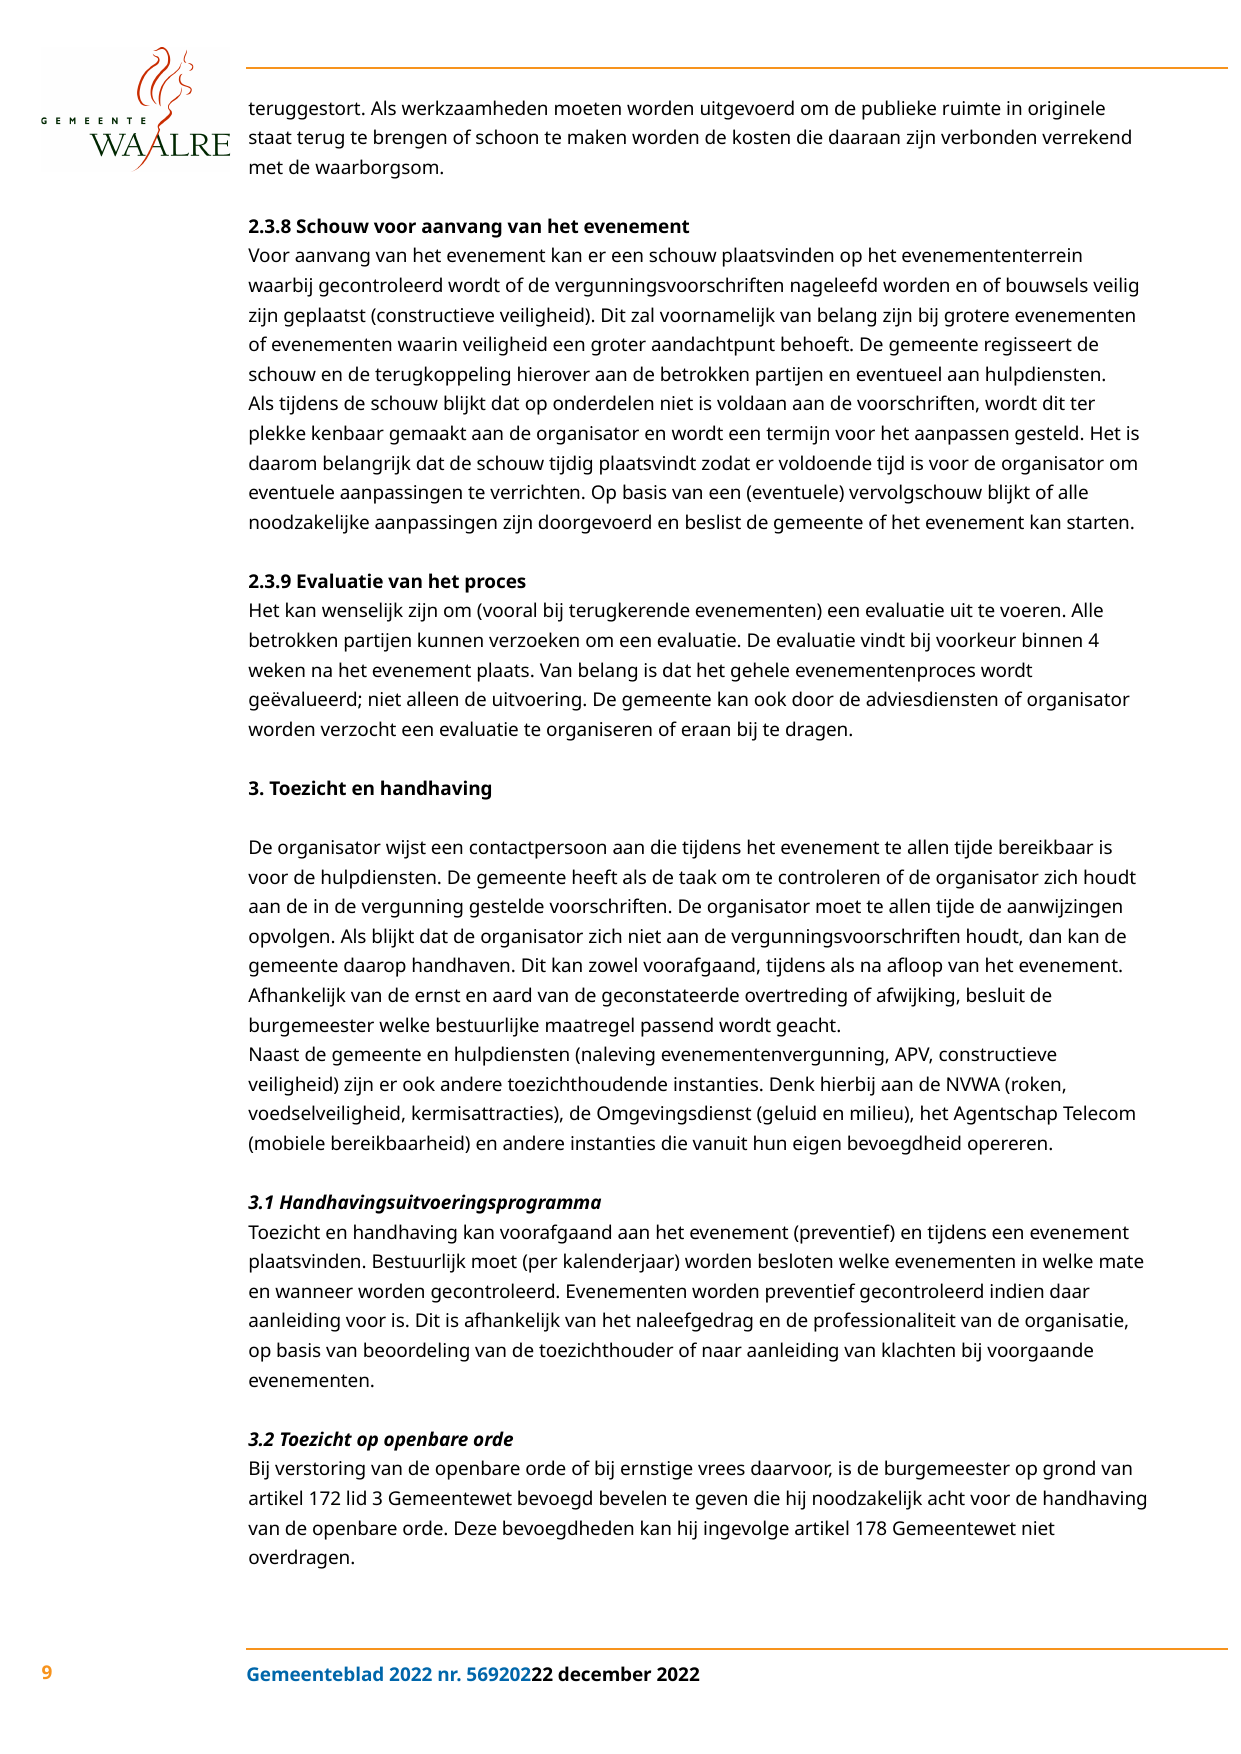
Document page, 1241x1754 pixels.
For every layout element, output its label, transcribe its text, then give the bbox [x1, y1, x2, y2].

picture [41, 47, 231, 172]
text 3.1 Handhavingsuitvoeringsprogramma [248, 1189, 1152, 1215]
text Naast de gemeente en hulpdiensten (naleving evenementenvergunning, APV, constructieve veiligheid) zijn er ook andere toezichthoudende instanties. Denk hierbij aan de NVWA (roken, voedselveiligheid, kermisattracties), de Omgevingsdienst (geluid en milieu), het Agentschap Telecom (mobiele bereikbaarheid) en andere instanties die vanuit hun eigen bevoegdheid opereren. [248, 1041, 1152, 1156]
text 2.3.8 Schouw voor aanvang van het evenement [248, 213, 1152, 239]
text Toezicht en handhaving kan voorafgaand aan het evenement (preventief) en tijdens een evenement plaatsvinden. Bestuurlijk moet (per kalenderjaar) worden besloten welke evenementen in welke mate en wanneer worden gecontroleerd. Evenementen worden preventief gecontroleerd indien daar aanleiding voor is. Dit is afhankelijk van het naleefgedrag en de professionaliteit van de organisatie, op basis van beoordeling van de toezichthouder of naar aanleiding van klachten bij voorgaande evenementen. [248, 1219, 1152, 1393]
text Bij verstoring van de openbare orde of bij ernstige vrees daarvoor, is de burgemeester op grond van artikel 172 lid 3 Gemeentewet bevoegd bevelen te geven die hij noodzakelijk acht voor de handhaving van de openbare orde. Deze bevoegdheden kan hij ingevolge artikel 178 Gemeentewet niet overdragen. [248, 1456, 1152, 1570]
text De organisator wijst een contactpersoon aan die tijdens het evenement te allen tijde bereikbaar is voor de hulpdiensten. De gemeente heeft als de taak om te controleren of de organisator zich houdt aan de in de vergunning gestelde voorschriften. De organisator moet te allen tijde de aanwijzingen opvolgen. Als blijkt dat de organisator zich niet aan de vergunningsvoorschriften houdt, dan kan de gemeente daarop handhaven. Dit kan zowel voorafgaand, tijdens als na afloop van het evenement. Afhankelijk van de ernst en aard van de geconstateerde overtreding of afwijking, besluit de burgemeester welke bestuurlijke maatregel passend wordt geacht. [248, 834, 1152, 1038]
text Als tijdens de schouw blijkt dat op onderdelen niet is voldaan aan de voorschriften, wordt dit ter plekke kenbaar gemaakt aan de organisator en wordt een termijn voor het aanpassen gesteld. Het is daarom belangrijk dat de schouw tijdig plaatsvindt zodat er voldoende tijd is voor de organisator om eventuele aanpassingen te verrichten. Op basis van een (eventuele) vervolgschouw blijkt of alle noodzakelijke aanpassingen zijn doorgevoerd en beslist de gemeente of het evenement kan starten. [248, 391, 1152, 535]
text 3. Toezicht en handhaving [248, 775, 1152, 801]
text Het kan wenselijk zijn om (vooral bij terugkerende evenementen) een evaluatie uit te voeren. Alle betrokken partijen kunnen verzoeken om een evaluatie. De evaluatie vindt bij voorkeur binnen 4 weken na het evenement plaats. Van belang is dat het gehele evenementenproces wordt geëvalueerd; niet alleen de uitvoering. De gemeente kan ook door de adviesdiensten of organisator worden verzocht een evaluatie te organiseren of eraan bij te dragen. [248, 598, 1152, 742]
text 3.2 Toezicht op openbare orde [248, 1426, 1152, 1452]
text teruggestort. Als werkzaamheden moeten worden uitgevoerd om de publieke ruimte in originele staat terug te brengen of schoon te maken worden de kosten die daaraan zijn verbonden verrekend met de waarborgsom. [248, 95, 1152, 180]
text 2.3.9 Evaluatie van het proces [248, 568, 1152, 594]
text Voor aanvang van het evenement kan er een schouw plaatsvinden op het evenemententerrein waarbij gecontroleerd wordt of de vergunningsvoorschriften nageleefd worden en of bouwsels veilig zijn geplaatst (constructieve veiligheid). Dit zal voornamelijk van belang zijn bij grotere evenementen of evenementen waarin veiligheid een groter aandachtpunt behoeft. De gemeente regisseert de schouw en de terugkoppeling hierover aan de betrokken partijen en eventueel aan hulpdiensten. [248, 243, 1152, 387]
